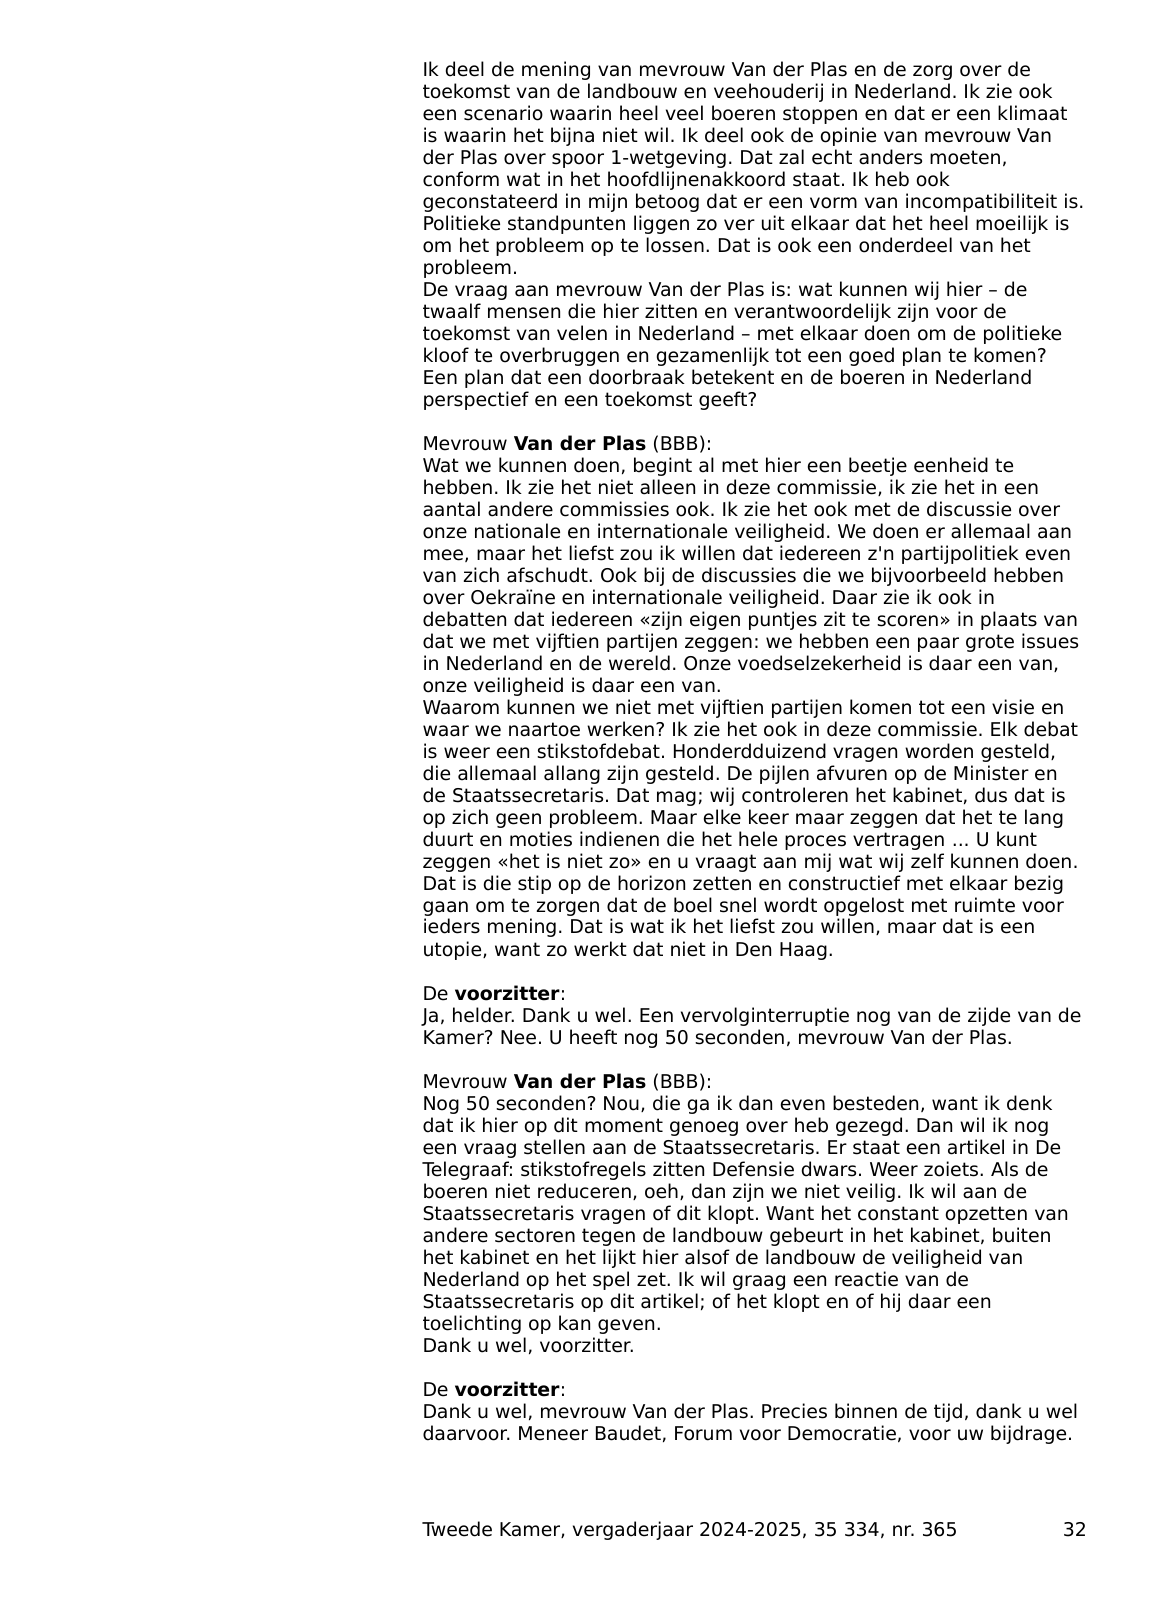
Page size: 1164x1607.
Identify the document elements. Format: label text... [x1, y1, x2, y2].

text De voorzitter: [422, 1379, 1087, 1401]
text Mevrouw Van der Plas (BBB): [422, 433, 1087, 455]
text Ja, helder. Dank u wel. Een vervolginterruptie nog van de zijde van de Kamer? Nee. U heeft nog 50 seconden, mevrouw Van der Plas. [422, 1004, 1087, 1048]
text Ik deel de mening van mevrouw Van der Plas en de zorg over de toekomst van de landbouw en veehouderij in Nederland. Ik zie ook een scenario waarin heel veel boeren stoppen en dat er een klimaat is waarin het bijna niet wil. Ik deel ook de opinie van mevrouw Van der Plas over spoor 1-wetgeving. Dat zal echt anders moeten, conform wat in het hoofdlijnenakkoord staat. Ik heb ook geconstateerd in mijn betoog dat er een vorm van incompatibiliteit is. Politieke standpunten liggen zo ver uit elkaar dat het heel moeilijk is om het probleem op te lossen. Dat is ook een onderdeel van het probleem. [422, 59, 1087, 279]
text Mevrouw Van der Plas (BBB): [422, 1071, 1087, 1093]
text De vraag aan mevrouw Van der Plas is: wat kunnen wij hier – de twaalf mensen die hier zitten en verantwoordelijk zijn voor de toekomst van velen in Nederland – met elkaar doen om de politieke kloof te overbruggen en gezamenlijk tot een goed plan te komen? Een plan dat een doorbraak betekent en de boeren in Nederland perspectief en een toekomst geeft? [422, 279, 1087, 411]
text Wat we kunnen doen, begint al met hier een beetje eenheid te hebben. Ik zie het niet alleen in deze commissie, ik zie het in een aantal andere commissies ook. Ik zie het ook met de discussie over onze nationale en internationale veiligheid. We doen er allemaal aan mee, maar het liefst zou ik willen dat iedereen z'n partijpolitiek even van zich afschudt. Ook bij de discussies die we bijvoorbeeld hebben over Oekraïne en internationale veiligheid. Daar zie ik ook in debatten dat iedereen «zijn eigen puntjes zit te scoren» in plaats van dat we met vijftien partijen zeggen: we hebben een paar grote issues in Nederland en de wereld. Onze voedselzekerheid is daar een van, onze veiligheid is daar een van. [422, 455, 1087, 697]
text Dank u wel, mevrouw Van der Plas. Precies binnen de tijd, dank u wel daarvoor. Meneer Baudet, Forum voor Democratie, voor uw bijdrage. [422, 1401, 1087, 1444]
text Nog 50 seconden? Nou, die ga ik dan even besteden, want ik denk dat ik hier op dit moment genoeg over heb gezegd. Dan wil ik nog een vraag stellen aan de Staatssecretaris. Er staat een artikel in De Telegraaf: stikstofregels zitten Defensie dwars. Weer zoiets. Als de boeren niet reduceren, oeh, dan zijn we niet veilig. Ik wil aan de Staatssecretaris vragen of dit klopt. Want het constant opzetten van andere sectoren tegen de landbouw gebeurt in het kabinet, buiten het kabinet en het lijkt hier alsof de landbouw de veiligheid van Nederland op het spel zet. Ik wil graag een reactie van de Staatssecretaris op dit artikel; of het klopt en of hij daar een toelichting op kan geven. [422, 1093, 1087, 1334]
text De voorzitter: [422, 983, 1087, 1004]
text Dank u wel, voorzitter. [422, 1334, 1087, 1356]
text Waarom kunnen we niet met vijftien partijen komen tot een visie en waar we naartoe werken? Ik zie het ook in deze commissie. Elk debat is weer een stikstofdebat. Honderdduizend vragen worden gesteld, die allemaal allang zijn gesteld. De pijlen afvuren op de Minister en de Staatssecretaris. Dat mag; wij controleren het kabinet, dus dat is op zich geen probleem. Maar elke keer maar zeggen dat het te lang duurt en moties indienen die het hele proces vertragen ... U kunt zeggen «het is niet zo» en u vraagt aan mij wat wij zelf kunnen doen. Dat is die stip op de horizon zetten en constructief met elkaar bezig gaan om te zorgen dat de boel snel wordt opgelost met ruimte voor ieders mening. Dat is wat ik het liefst zou willen, maar dat is een utopie, want zo werkt dat niet in Den Haag. [422, 697, 1087, 960]
